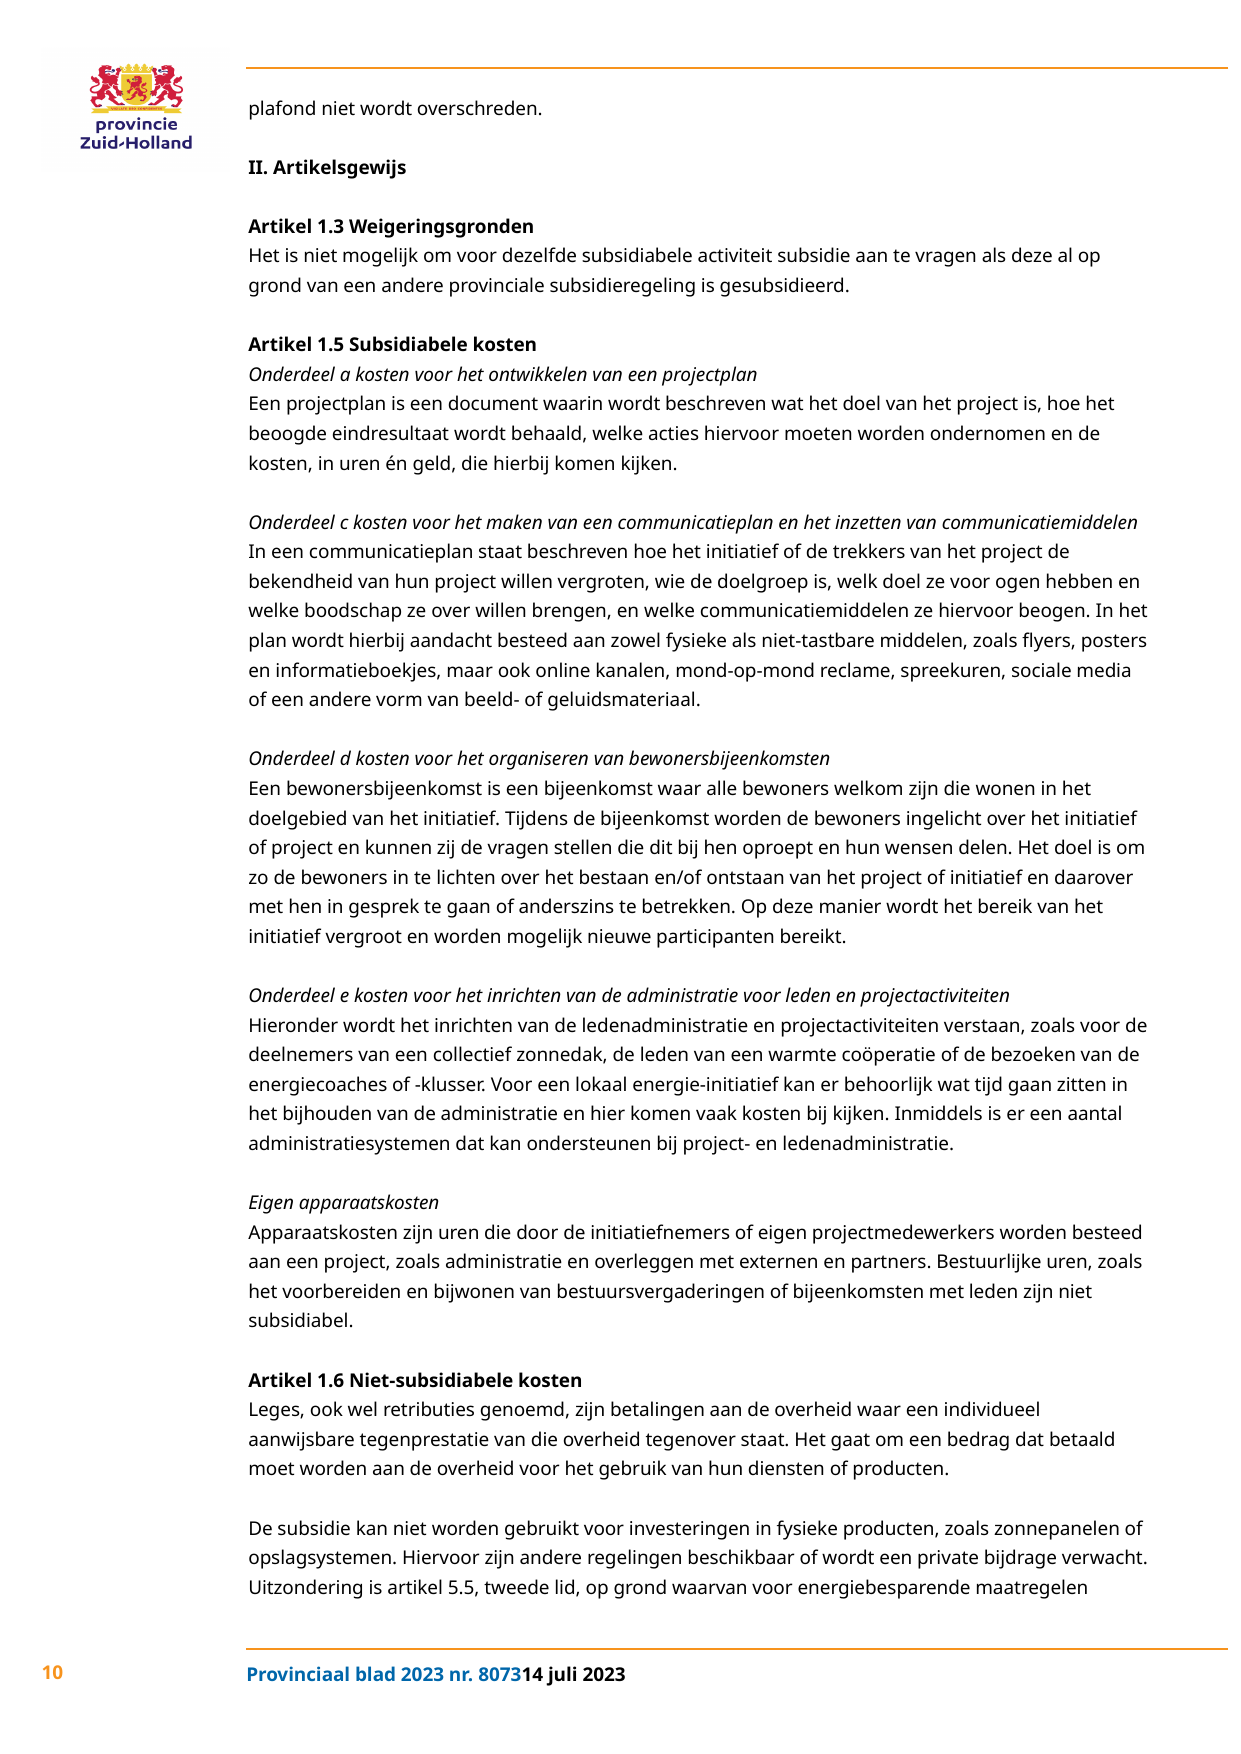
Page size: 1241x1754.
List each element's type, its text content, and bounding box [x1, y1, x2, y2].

text In een communicatieplan staat beschreven hoe het initiatief of de trekkers van het project de bekendheid van hun project willen vergroten, wie de doelgroep is, welk doel ze voor ogen hebben en welke boodschap ze over willen brengen, en welke communicatiemiddelen ze hiervoor beogen. In het plan wordt hierbij aandacht besteed aan zowel fysieke als niet-tastbare middelen, zoals flyers, posters en informatieboekjes, maar ook online kanalen, mond-op-mond reclame, spreekuren, sociale media of een andere vorm van beeld- of geluidsmateriaal. [248, 538, 1152, 712]
text Artikel 1.3 Weigeringsgronden [248, 213, 1152, 239]
text Onderdeel d kosten voor het organiseren van bewonersbijeenkomsten [248, 746, 1152, 771]
text Eigen apparaatskosten [248, 1189, 1152, 1215]
text Uitzondering is artikel 5.5, tweede lid, op grond waarvan voor energiebesparende maatregelen [248, 1574, 1152, 1600]
text Artikel 1.6 Niet-subsidiabele kosten [248, 1367, 1152, 1393]
text Het is niet mogelijk om voor dezelfde subsidiabele activiteit subsidie aan te vragen als deze al op grond van een andere provinciale subsidieregeling is gesubsidieerd. [248, 243, 1152, 298]
text Onderdeel a kosten voor het ontwikkelen van een projectplan [248, 361, 1152, 387]
text Onderdeel e kosten voor het inrichten van de administratie voor leden en projectactiviteiten [248, 982, 1152, 1008]
text II. Artikelsgewijs [248, 154, 1152, 180]
text Hieronder wordt het inrichten van de ledenadministratie en projectactiviteiten verstaan, zoals voor de deelnemers van een collectief zonnedak, de leden van een warmte coöperatie of de bezoeken van de energiecoaches of -klusser. Voor een lokaal energie-initiatief kan er behoorlijk wat tijd gaan zitten in het bijhouden van de administratie en hier komen vaak kosten bij kijken. Inmiddels is er een aantal administratiesystemen dat kan ondersteunen bij project- en ledenadministratie. [248, 1012, 1152, 1156]
text Een bewonersbijeenkomst is een bijeenkomst waar alle bewoners welkom zijn die wonen in het doelgebied van het initiatief. Tijdens de bijeenkomst worden de bewoners ingelicht over het initiatief of project en kunnen zij de vragen stellen die dit bij hen oproept en hun wensen delen. Het doel is om zo de bewoners in te lichten over het bestaan en/of ontstaan van het project of initiatief en daarover met hen in gesprek te gaan of anderszins te betrekken. Op deze manier wordt het bereik van het initiatief vergroot en worden mogelijk nieuwe participanten bereikt. [248, 775, 1152, 949]
text plafond niet wordt overschreden. [248, 95, 1152, 121]
text De subsidie kan niet worden gebruikt voor investeringen in fysieke producten, zoals zonnepanelen of opslagsystemen. Hiervoor zijn andere regelingen beschikbaar of wordt een private bijdrage verwacht. [248, 1515, 1152, 1570]
text Een projectplan is een document waarin wordt beschreven wat het doel van het project is, hoe het beoogde eindresultaat wordt behaald, welke acties hiervoor moeten worden ondernomen en de kosten, in uren én geld, die hierbij komen kijken. [248, 391, 1152, 476]
text Leges, ook wel retributies genoemd, zijn betalingen aan de overheid waar een individueel aanwijsbare tegenprestatie van die overheid tegenover staat. Het gaat om een bedrag dat betaald moet worden aan de overheid voor het gebruik van hun diensten of producten. [248, 1396, 1152, 1481]
text Apparaatskosten zijn uren die door de initiatiefnemers of eigen projectmedewerkers worden besteed aan een project, zoals administratie en overleggen met externen en partners. Bestuurlijke uren, zoals het voorbereiden en bijwonen van bestuursvergaderingen of bijeenkomsten met leden zijn niet subsidiabel. [248, 1219, 1152, 1333]
picture [41, 47, 231, 172]
text Onderdeel c kosten voor het maken van een communicatieplan en het inzetten van communicatiemiddelen [248, 509, 1152, 535]
text Artikel 1.5 Subsidiabele kosten [248, 331, 1152, 357]
